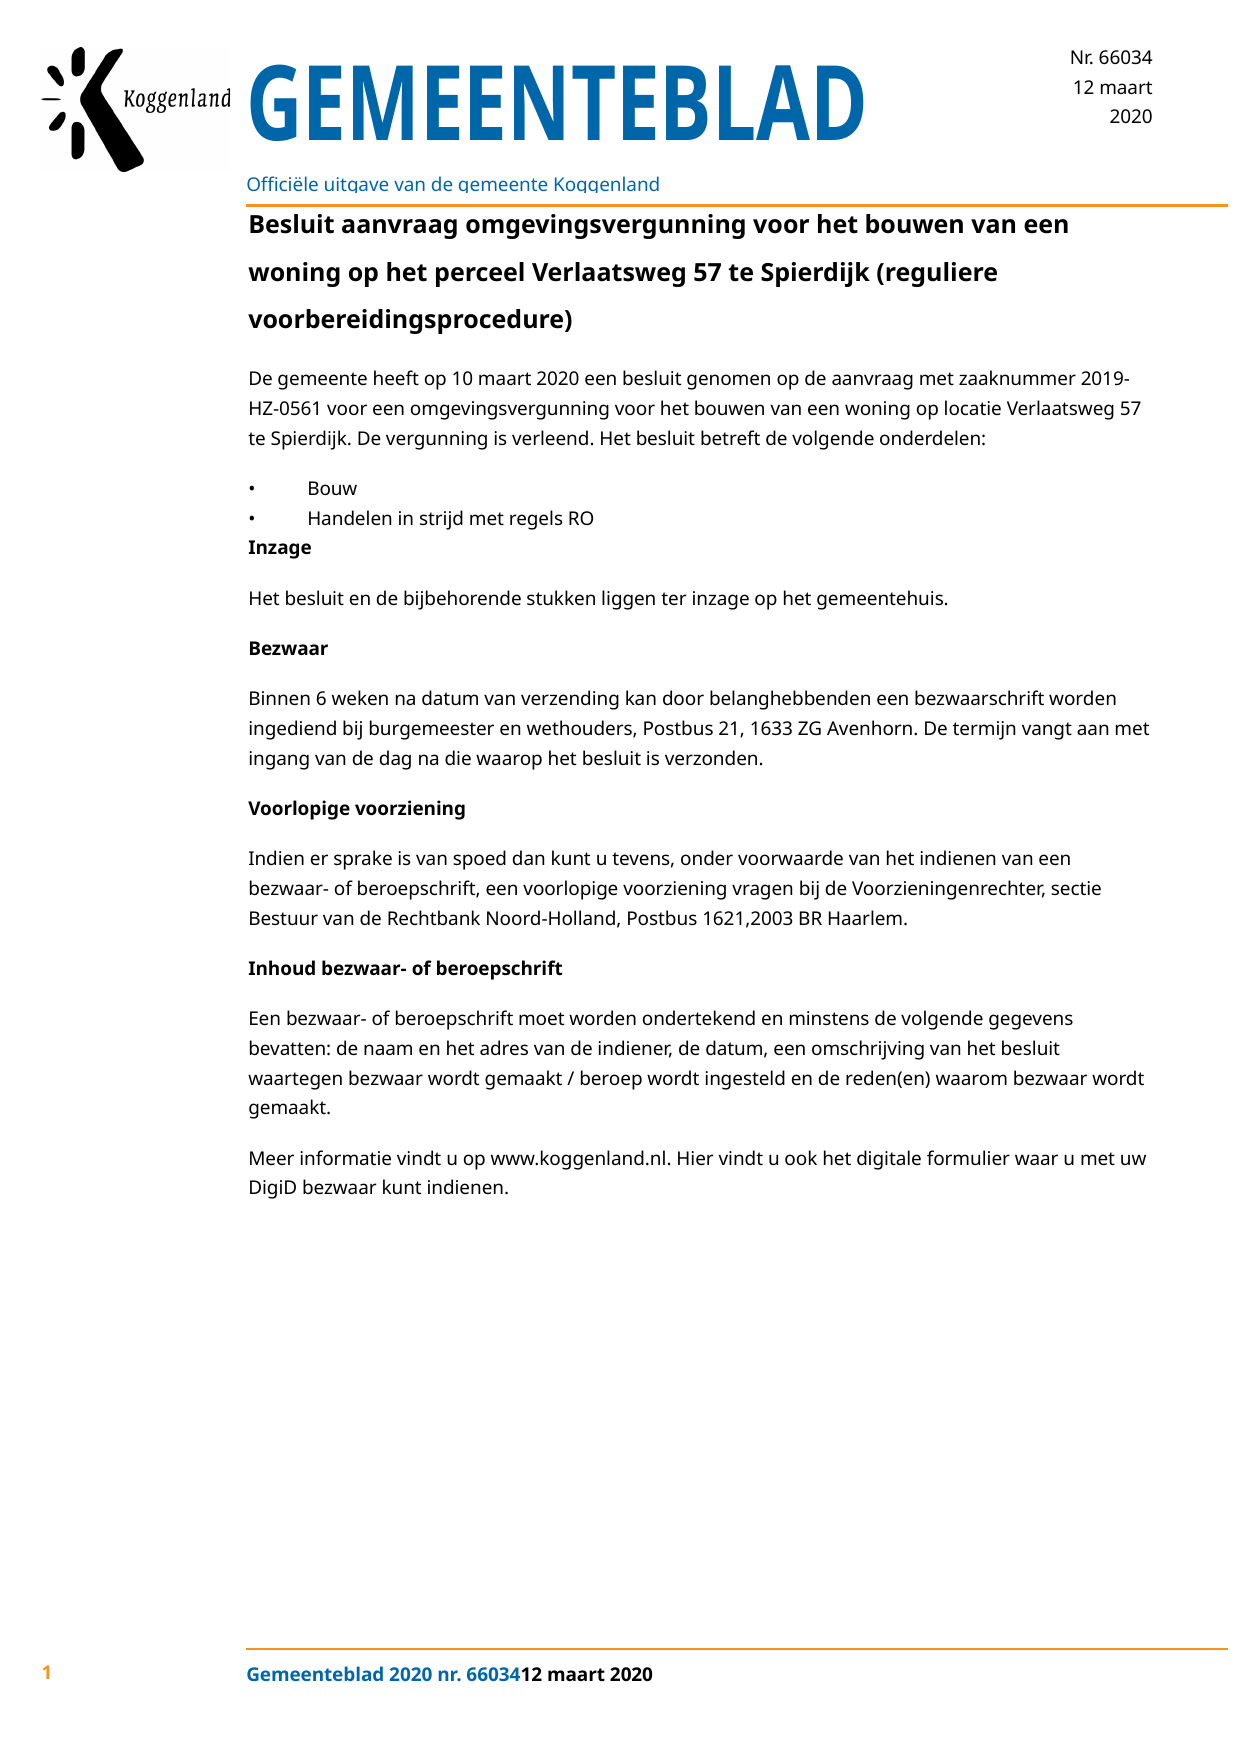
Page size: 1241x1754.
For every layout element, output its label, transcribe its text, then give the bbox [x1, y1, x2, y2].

text De gemeente heeft op 10 maart 2020 een besluit genomen op de aanvraag met zaaknummer 2019-HZ-0561 voor een omgevingsvergunning voor het bouwen van een woning op locatie Verlaatsweg 57 te Spierdijk. De vergunning is verleend. Het besluit betreft de volgende onderdelen: [248, 366, 1152, 450]
text Inhoud bezwaar- of beroepschrift [248, 955, 1152, 981]
text Binnen 6 weken na datum van verzending kan door belanghebbenden een bezwaarschrift worden ingediend bij burgemeester en wethouders, Postbus 21, 1633 ZG Avenhorn. De termijn vangt aan met ingang van de dag na die waarop het besluit is verzonden. [248, 686, 1152, 770]
text Besluit aanvraag omgevingsvergunning voor het bouwen van een woning op het perceel Verlaatsweg 57 te Spierdijk (reguliere voorbereidingsprocedure) [248, 207, 1152, 336]
picture [41, 47, 231, 172]
text Bezwaar [248, 635, 1152, 661]
text Meer informatie vindt u op www.koggenland.nl. Hier vindt u ook het digitale formulier waar u met uw DigiD bezwaar kunt indienen. [248, 1145, 1152, 1200]
text Een bezwaar- of beroepschrift moet worden ondertekend en minstens de volgende gegevens bevatten: de naam en het adres van de indiener, de datum, een omschrijving van het besluit waartegen bezwaar wordt gemaakt / beroep wordt ingesteld en de reden(en) waarom bezwaar wordt gemaakt. [248, 1006, 1152, 1120]
text Indien er sprake is van spoed dan kunt u tevens, onder voorwaarde van het indienen van een bezwaar- of beroepschrift, een voorlopige voorziening vragen bij de Voorzieningenrechter, sectie Bestuur van de Rechtbank Noord-Holland, Postbus 1621,2003 BR Haarlem. [248, 846, 1152, 930]
text Voorlopige voorziening [248, 795, 1152, 821]
list Handelen in strijd met regels RO [248, 505, 1152, 530]
text Het besluit en de bijbehorende stukken liggen ter inzage op het gemeentehuis. [248, 585, 1152, 610]
text Inzage [248, 534, 1152, 560]
list Bouw [248, 475, 1152, 501]
